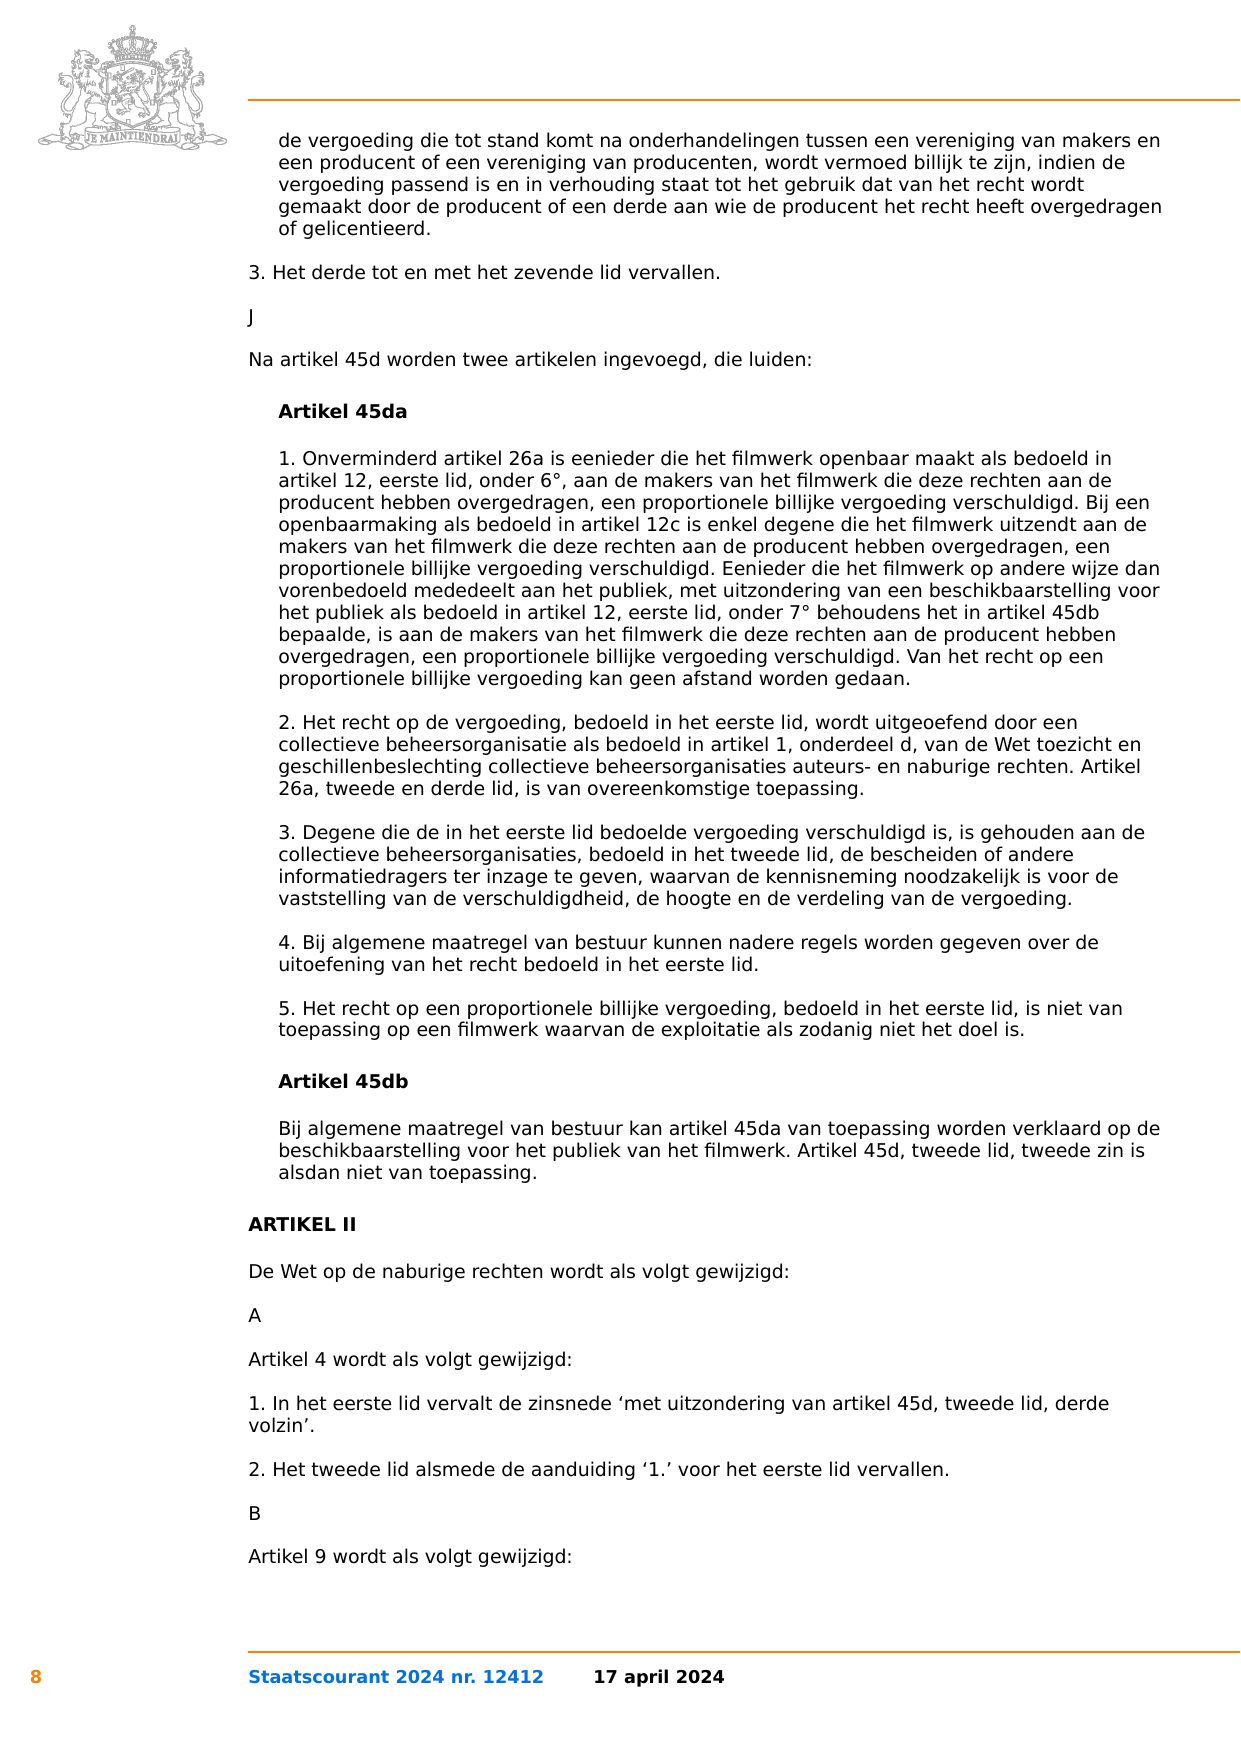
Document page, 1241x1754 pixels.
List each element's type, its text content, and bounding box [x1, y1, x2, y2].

text Na artikel 45d worden twee artikelen ingevoegd, die luiden: [248, 349, 1163, 371]
text Artikel 9 wordt als volgt gewijzigd: [248, 1546, 1163, 1568]
text 1. Onverminderd artikel 26a is eenieder die het filmwerk openbaar maakt als bedoeld in artikel 12, eerste lid, onder 6°, aan de makers van het filmwerk die deze rechten aan de producent hebben overgedragen, een proportionele billijke vergoeding verschuldigd. Bij een openbaarmaking als bedoeld in artikel 12c is enkel degene die het filmwerk uitzendt aan de makers van het filmwerk die deze rechten aan de producent hebben overgedragen, een proportionele billijke vergoeding verschuldigd. Eenieder die het filmwerk op andere wijze dan vorenbedoeld mededeelt aan het publiek, met uitzondering van een beschikbaarstelling voor het publiek als bedoeld in artikel 12, eerste lid, onder 7° behoudens het in artikel 45db bepaalde, is aan de makers van het filmwerk die deze rechten aan de producent hebben overgedragen, een proportionele billijke vergoeding verschuldigd. Van het recht op een proportionele billijke vergoeding kan geen afstand worden gedaan. [278, 448, 1163, 690]
picture [38, 25, 227, 150]
subtitle ARTIKEL II [248, 1214, 1163, 1236]
text A [248, 1305, 1163, 1327]
text B [248, 1502, 1163, 1524]
text de vergoeding die tot stand komt na onderhandelingen tussen een vereniging van makers en een producent of een vereniging van producenten, wordt vermoed billijk te zijn, indien de vergoeding passend is en in verhouding staat tot het gebruik dat van het recht wordt gemaakt door de producent of een derde aan wie de producent het recht heeft overgedragen of gelicentieerd. [278, 130, 1163, 240]
text 1. In het eerste lid vervalt de zinsnede ‘met uitzondering van artikel 45d, tweede lid, derde volzin’. [248, 1393, 1163, 1437]
text 3. Degene die de in het eerste lid bedoelde vergoeding verschuldigd is, is gehouden aan de collectieve beheersorganisaties, bedoeld in het tweede lid, de bescheiden of andere informatiedragers ter inzage te geven, waarvan de kennisneming noodzakelijk is voor de vaststelling van de verschuldigdheid, de hoogte en de verdeling van de vergoeding. [278, 822, 1163, 910]
text Artikel 4 wordt als volgt gewijzigd: [248, 1349, 1163, 1371]
subtitle Artikel 45db [278, 1071, 1163, 1093]
text 2. Het recht op de vergoeding, bedoeld in het eerste lid, wordt uitgeoefend door een collectieve beheersorganisatie als bedoeld in artikel 1, onderdeel d, van de Wet toezicht en geschillenbeslechting collectieve beheersorganisaties auteurs- en naburige rechten. Artikel 26a, tweede en derde lid, is van overeenkomstige toepassing. [278, 712, 1163, 800]
text 4. Bij algemene maatregel van bestuur kunnen nadere regels worden gegeven over de uitoefening van het recht bedoeld in het eerste lid. [278, 932, 1163, 976]
text De Wet op de naburige rechten wordt als volgt gewijzigd: [248, 1261, 1163, 1283]
text 5. Het recht op een proportionele billijke vergoeding, bedoeld in het eerste lid, is niet van toepassing op een filmwerk waarvan de exploitatie als zodanig niet het doel is. [278, 997, 1163, 1041]
text Bij algemene maatregel van bestuur kan artikel 45da van toepassing worden verklaard op de beschikbaarstelling voor het publiek van het filmwerk. Artikel 45d, tweede lid, tweede zin is alsdan niet van toepassing. [278, 1118, 1163, 1184]
text 3. Het derde tot en met het zevende lid vervallen. [248, 262, 1163, 284]
text 2. Het tweede lid alsmede de aanduiding ‘1.’ voor het eerste lid vervallen. [248, 1459, 1163, 1481]
text J [248, 306, 1163, 327]
subtitle Artikel 45da [278, 401, 1163, 423]
